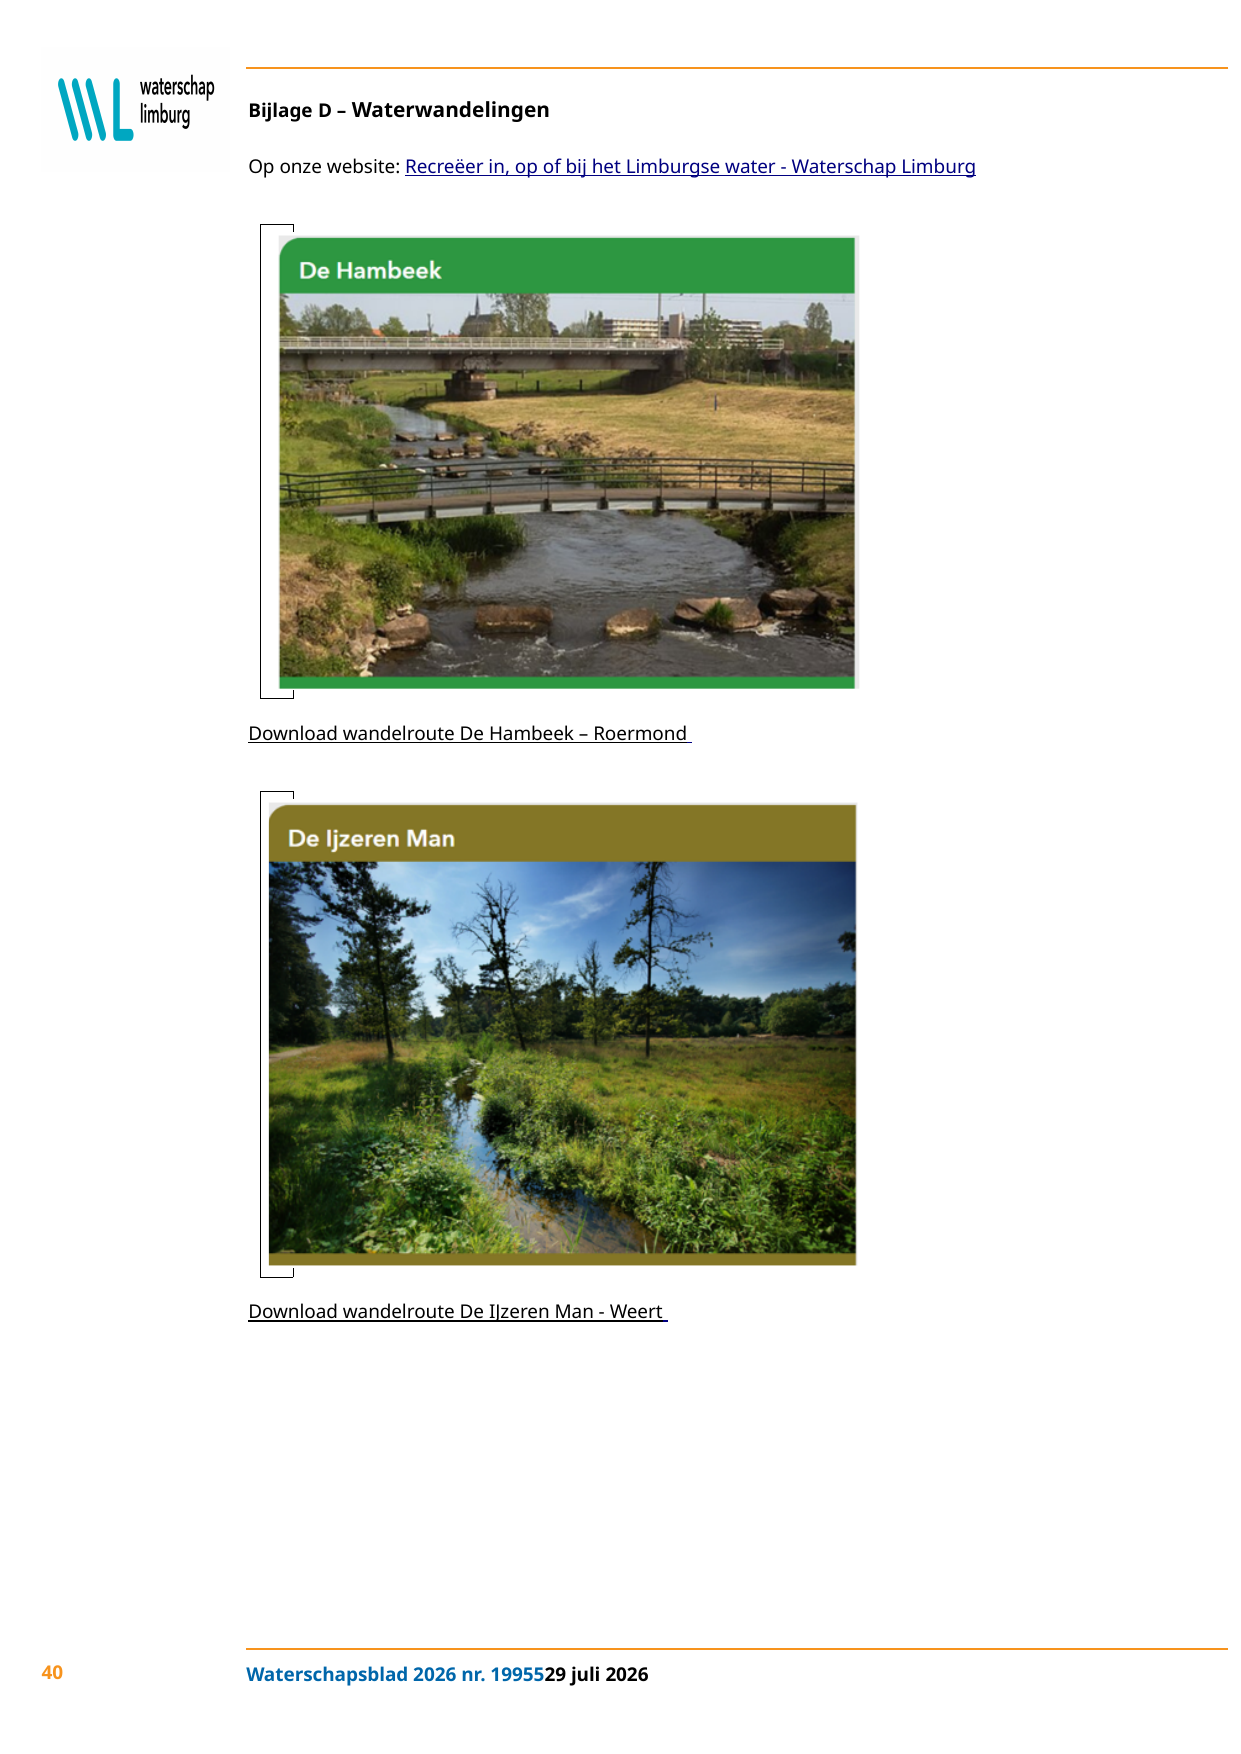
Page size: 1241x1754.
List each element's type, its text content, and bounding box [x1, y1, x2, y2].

picture [41, 47, 231, 172]
text Download wandelroute De IJzeren Man - Weert [248, 1298, 1152, 1324]
picture [268, 232, 860, 690]
text Op onze website: Recreëer in, op of bij het Limburgse water - Waterschap Limburg [248, 153, 1152, 179]
text Download wandelroute De Hambeek – Roermond [248, 720, 1152, 745]
picture [268, 799, 860, 1268]
text Bijlage D – Waterwandelingen [248, 95, 1152, 123]
